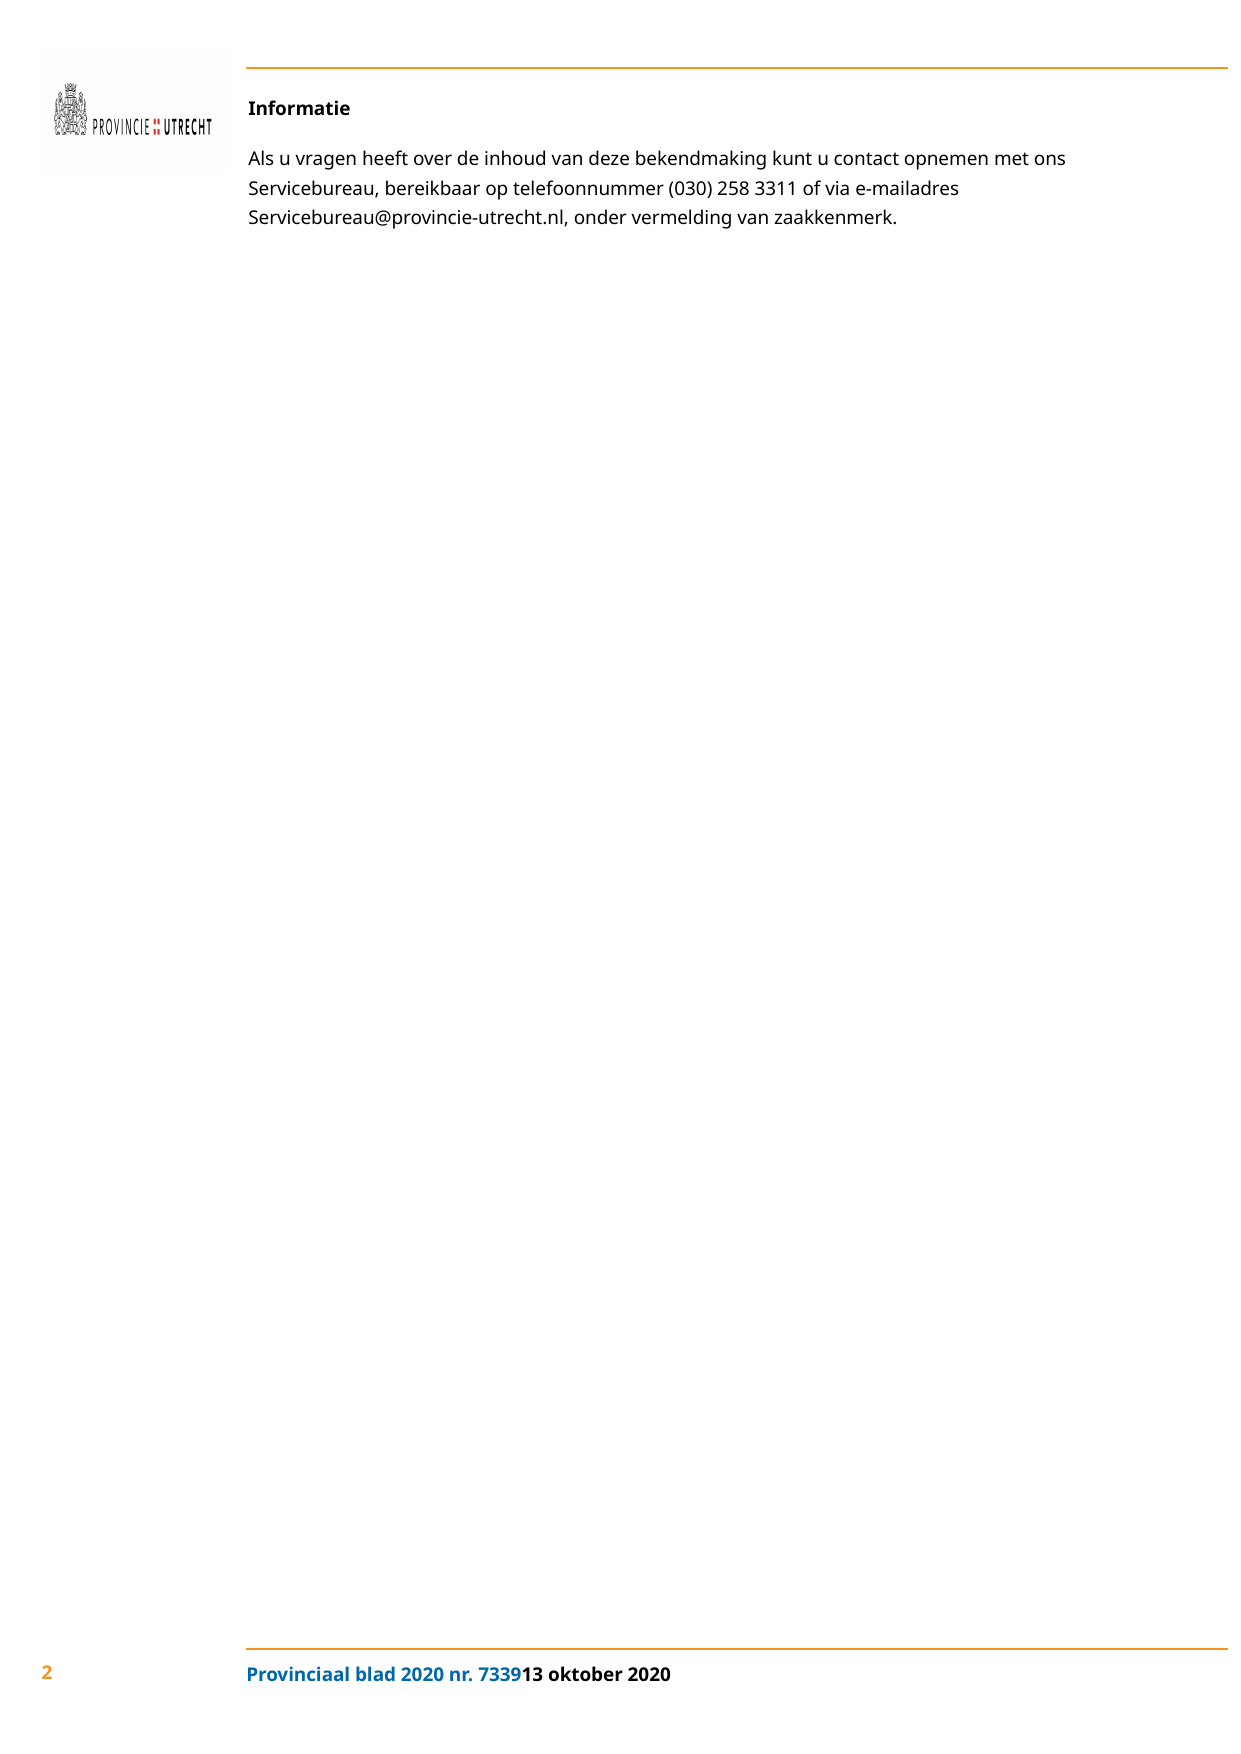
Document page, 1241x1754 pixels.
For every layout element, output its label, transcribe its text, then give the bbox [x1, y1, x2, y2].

text Informatie [248, 95, 1152, 121]
text Als u vragen heeft over de inhoud van deze bekendmaking kunt u contact opnemen met ons Servicebureau, bereikbaar op telefoonnummer (030) 258 3311 of via e-mailadres Servicebureau@provincie-utrecht.nl, onder vermelding van zaakkenmerk. [248, 145, 1152, 230]
picture [41, 47, 231, 172]
